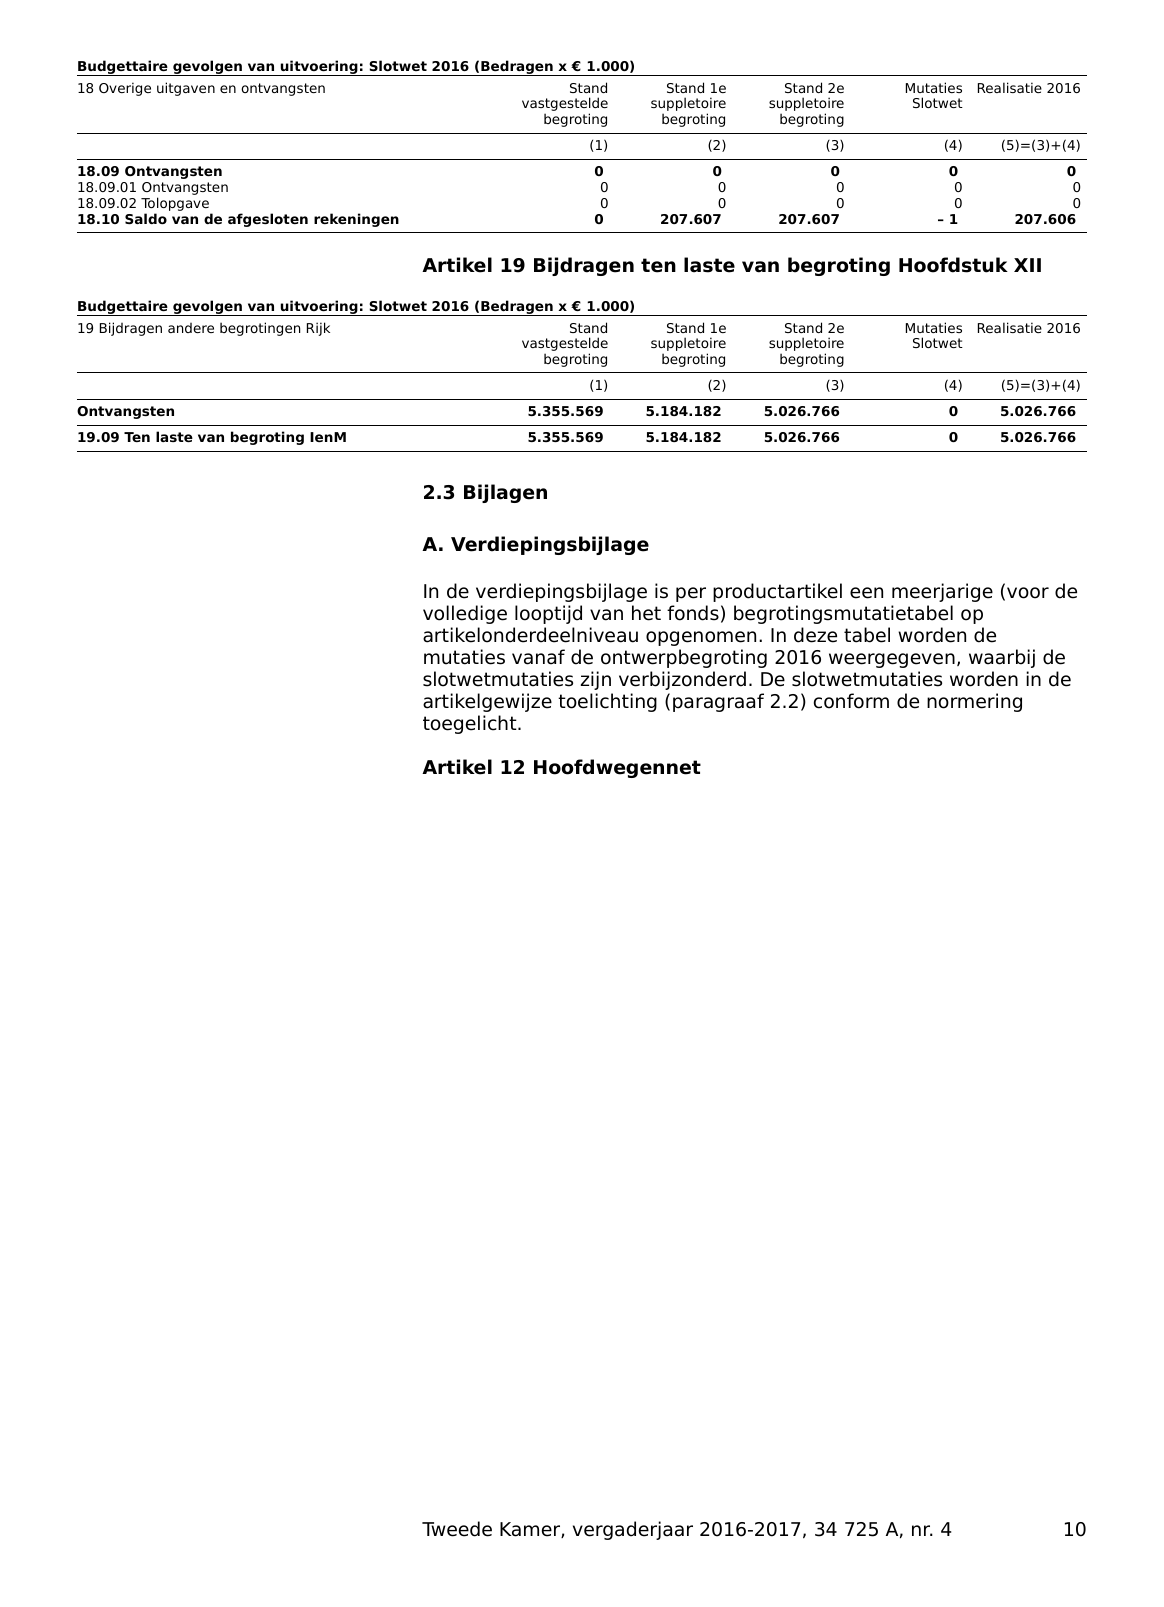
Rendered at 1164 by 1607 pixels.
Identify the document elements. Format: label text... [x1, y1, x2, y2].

table_cell 207.607 [614, 211, 732, 232]
table_cell Stand 2e suppletoire begroting [732, 316, 850, 372]
table_cell 0 [732, 196, 850, 211]
table_cell 5.026.766 [732, 426, 850, 451]
table_cell 5.026.766 [732, 400, 850, 424]
table_cell Mutaties Slotwet [850, 76, 968, 132]
table_cell 0 [496, 211, 614, 232]
table_cell 5.026.766 [969, 426, 1087, 451]
table_cell (4) [850, 373, 968, 398]
table_cell 0 [614, 160, 732, 180]
table_cell 0 [496, 196, 614, 211]
table_cell (5)=(3)+(4) [969, 134, 1087, 158]
table_cell 5.355.569 [496, 400, 614, 424]
table_cell Stand vastgestelde begroting [496, 76, 614, 132]
table_cell Stand 2e suppletoire begroting [732, 76, 850, 132]
table_cell 0 [969, 160, 1087, 180]
table_cell (1) [496, 134, 614, 158]
table_cell [77, 373, 496, 398]
table_cell 18.09.02 Tolopgave [77, 196, 496, 211]
table_cell 0 [969, 196, 1087, 211]
table_cell 5.184.182 [614, 426, 732, 451]
table_cell (5)=(3)+(4) [969, 373, 1087, 398]
table_cell (3) [732, 373, 850, 398]
table_cell Mutaties Slotwet [850, 316, 968, 372]
table_cell (2) [614, 134, 732, 158]
table_cell (3) [732, 134, 850, 158]
table_cell – 1 [850, 211, 968, 232]
table_cell 0 [969, 180, 1087, 196]
table_cell Stand 1e suppletoire begroting [614, 316, 732, 372]
table_cell 19 Bijdragen andere begrotingen Rijk [77, 316, 496, 372]
subtitle A. Verdiepingsbijlage [422, 534, 1087, 556]
table_cell 19.09 Ten laste van begroting IenM [77, 426, 496, 451]
table_cell 0 [850, 196, 968, 211]
table_cell 5.184.182 [614, 400, 732, 424]
table_cell 0 [732, 180, 850, 196]
table_cell (2) [614, 373, 732, 398]
table_cell 0 [614, 180, 732, 196]
subtitle 2.3 Bijlagen [422, 482, 1087, 504]
table_cell 18.10 Saldo van de afgesloten rekeningen [77, 211, 496, 232]
table_cell (1) [496, 373, 614, 398]
table_cell 0 [496, 180, 614, 196]
subtitle Artikel 12 Hoofdwegennet [422, 757, 1087, 779]
table_cell 0 [850, 426, 968, 451]
table_cell 18.09 Ontvangsten [77, 160, 496, 180]
table_cell Stand 1e suppletoire begroting [614, 76, 732, 132]
table_cell 0 [614, 196, 732, 211]
table_cell 0 [850, 160, 968, 180]
table_cell 207.606 [969, 211, 1087, 232]
table_cell Ontvangsten [77, 400, 496, 424]
table_cell 5.355.569 [496, 426, 614, 451]
table_cell 18 Overige uitgaven en ontvangsten [77, 76, 496, 132]
table_cell 207.607 [732, 211, 850, 232]
table_cell Realisatie 2016 [969, 316, 1087, 372]
table_cell Stand vastgestelde begroting [496, 316, 614, 372]
table_cell 0 [732, 160, 850, 180]
table_header Budgettaire gevolgen van uitvoering: Slotwet 2016 (Bedragen x € 1.000) [77, 299, 1087, 315]
table_cell 0 [496, 160, 614, 180]
table_cell 0 [850, 400, 968, 424]
table_cell 18.09.01 Ontvangsten [77, 180, 496, 196]
subtitle Artikel 19 Bijdragen ten laste van begroting Hoofdstuk XII [422, 255, 1087, 277]
table_cell Realisatie 2016 [969, 76, 1087, 132]
table_cell (4) [850, 134, 968, 158]
table_cell 0 [850, 180, 968, 196]
text In de verdiepingsbijlage is per productartikel een meerjarige (voor de volledige looptijd van het fonds) begrotingsmutatietabel op artikelonderdeelniveau opgenomen. In deze tabel worden de mutaties vanaf de ontwerpbegroting 2016 weergegeven, waarbij de slotwetmutaties zijn verbijzonderd. De slotwetmutaties worden in de artikelgewijze toelichting (paragraaf 2.2) conform de normering toegelicht. [422, 581, 1087, 734]
table_header Budgettaire gevolgen van uitvoering: Slotwet 2016 (Bedragen x € 1.000) [77, 59, 1087, 75]
table_cell 5.026.766 [969, 400, 1087, 424]
table_cell [77, 134, 496, 158]
